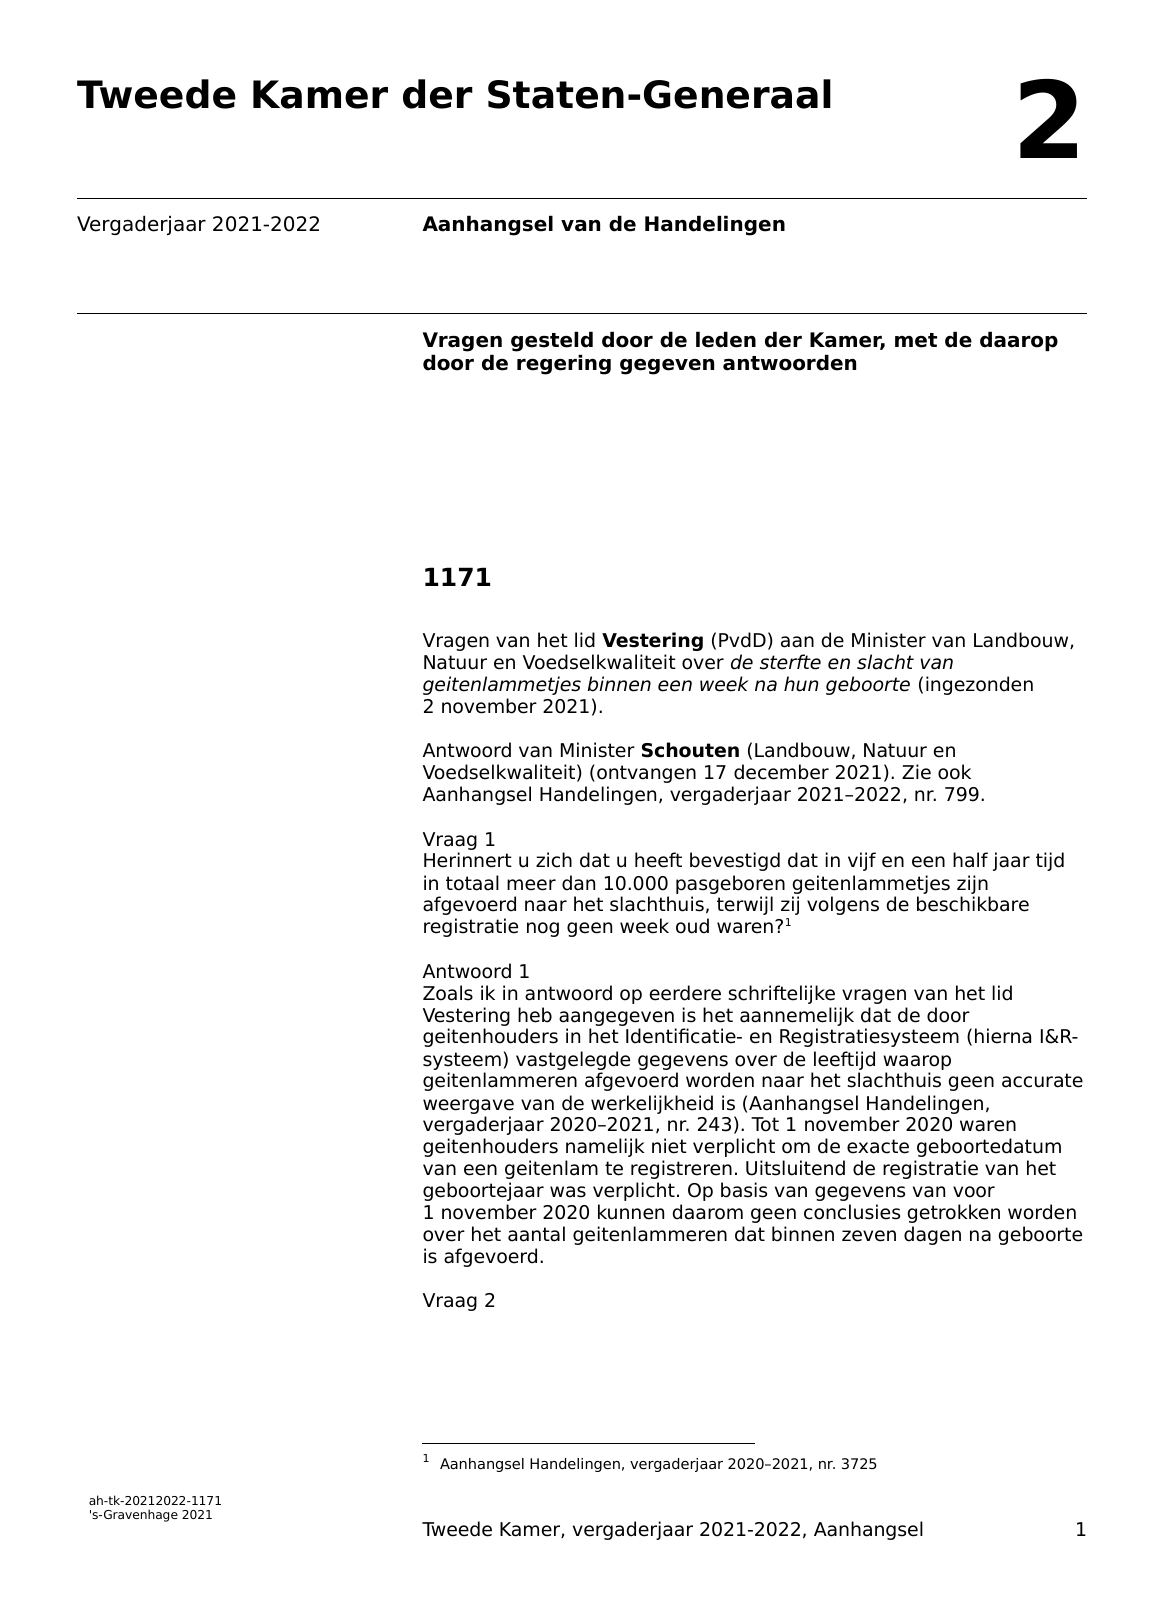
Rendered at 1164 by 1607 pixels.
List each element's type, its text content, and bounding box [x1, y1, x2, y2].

text Vraag 2 [422, 1290, 1087, 1312]
text Zoals ik in antwoord op eerdere schriftelijke vragen van het lid Vestering heb aangegeven is het aannemelijk dat de door geitenhouders in het Identificatie- en Registratiesysteem (hierna I&R-systeem) vastgelegde gegevens over de leeftijd waarop geitenlammeren afgevoerd worden naar het slachthuis geen accurate weergave van de werkelijkheid is (Aanhangsel Handelingen, vergaderjaar 2020–2021, nr. 243). Tot 1 november 2020 waren geitenhouders namelijk niet verplicht om de exacte geboortedatum van een geitenlam te registreren. Uitsluitend de registratie van het geboortejaar was verplicht. Op basis van gegevens van voor 1 november 2020 kunnen daarom geen conclusies getrokken worden over het aantal geitenlammeren dat binnen zeven dagen na geboorte is afgevoerd. [422, 982, 1087, 1268]
text Herinnert u zich dat u heeft bevestigd dat in vijf en een half jaar tijd in totaal meer dan 10.000 pasgeboren geitenlammetjes zijn afgevoerd naar het slachthuis, terwijl zij volgens de beschikbare registratie nog geen week oud waren? [422, 850, 1087, 938]
table_cell Vragen gesteld door de leden der Kamer, met de daarop door de regering gegeven antwoorden [422, 314, 1087, 375]
table_cell [77, 314, 422, 375]
table_header Tweede Kamer der Staten-Generaal [77, 59, 886, 198]
text ah-tk-20212022-1171 [88, 1494, 323, 1508]
table_cell Vergaderjaar 2021-2022 [77, 199, 422, 313]
table_cell Aanhangsel van de Handelingen [422, 199, 1087, 313]
text Vraag 1 [422, 828, 1087, 850]
text 1171 [422, 563, 1087, 592]
text Antwoord 1 [422, 961, 1087, 982]
text Vragen van het lid Vestering (PvdD) aan de Minister van Landbouw, Natuur en Voedselkwaliteit over de sterfte en slacht van geitenlammetjes binnen een week na hun geboorte (ingezonden 2 november 2021). [422, 630, 1087, 718]
text Aanhangsel Handelingen, vergaderjaar 2020–2021, nr. 3725 [422, 1452, 1087, 1474]
text 's-Gravenhage 2021 [88, 1508, 323, 1522]
text Antwoord van Minister Schouten (Landbouw, Natuur en Voedselkwaliteit) (ontvangen 17 december 2021). Zie ook Aanhangsel Handelingen, vergaderjaar 2021–2022, nr. 799. [422, 740, 1087, 806]
table_header 2 [886, 59, 1087, 198]
